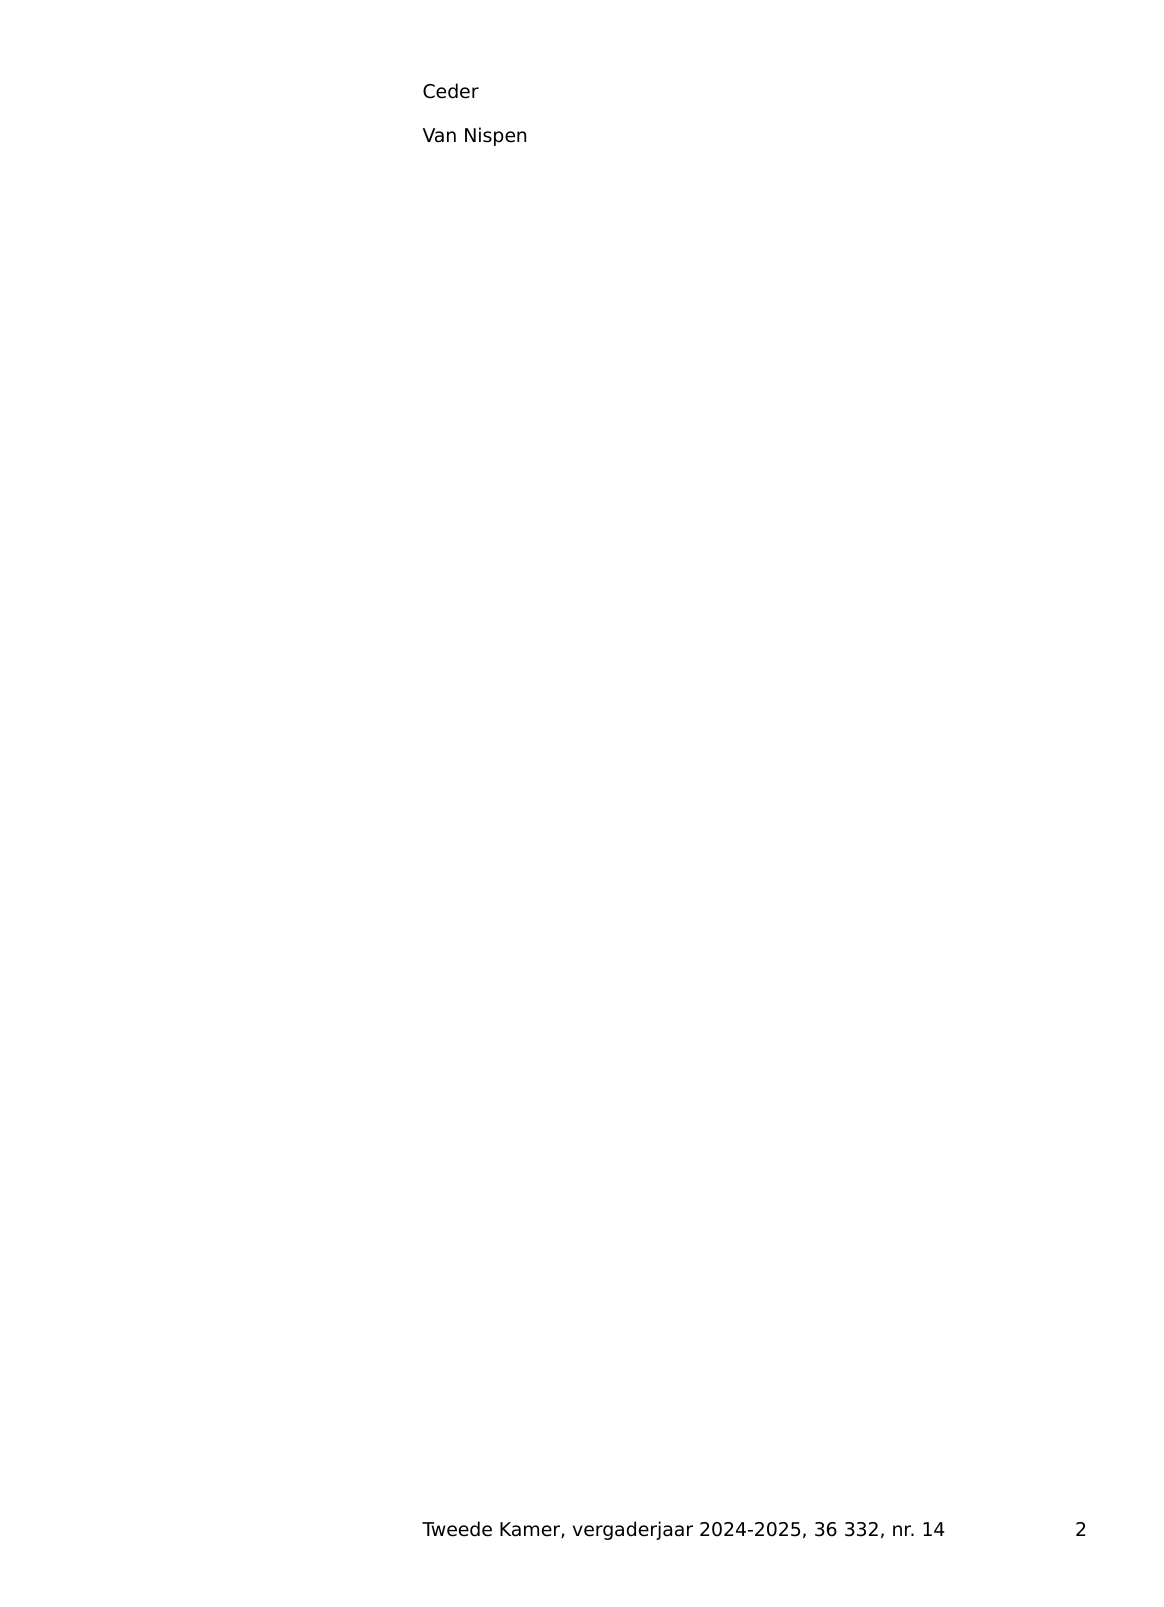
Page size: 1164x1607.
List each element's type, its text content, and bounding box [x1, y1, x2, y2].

text Ceder Van Nispen [422, 59, 1087, 147]
